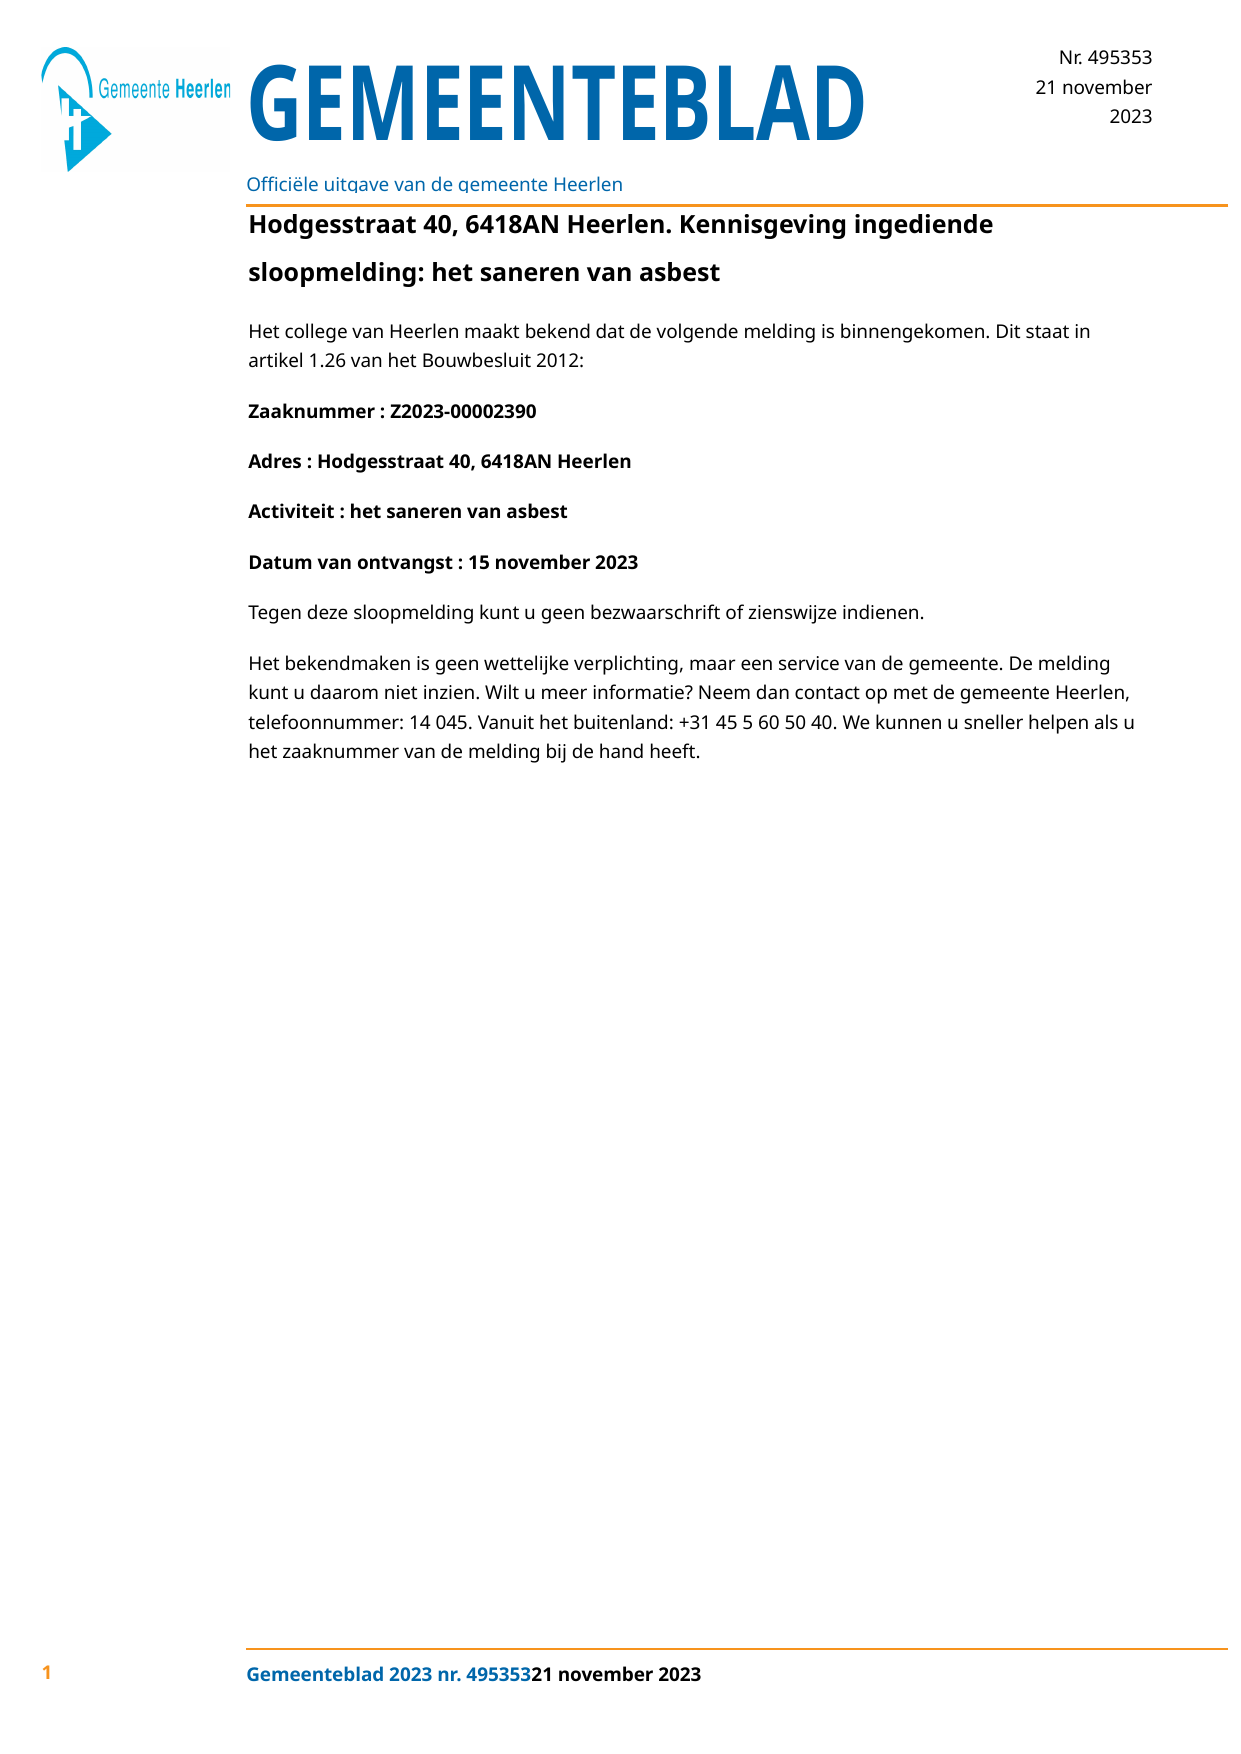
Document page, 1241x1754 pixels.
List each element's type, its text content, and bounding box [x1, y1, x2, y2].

text Zaaknummer : Z2023-00002390 [248, 398, 1152, 424]
text Hodgesstraat 40, 6418AN Heerlen. Kennisgeving ingediende sloopmelding: het saneren van asbest [248, 207, 1152, 288]
text Het bekendmaken is geen wettelijke verplichting, maar een service van de gemeente. De melding kunt u daarom niet inzien. Wilt u meer informatie? Neem dan contact op met de gemeente Heerlen, telefoonnummer: 14 045. Vanuit het buitenland: +31 45 5 60 50 40. We kunnen u sneller helpen als u het zaaknummer van de melding bij de hand heeft. [248, 650, 1152, 764]
text Tegen deze sloopmelding kunt u geen bezwaarschrift of zienswijze indienen. [248, 599, 1152, 625]
picture [41, 47, 59, 70]
text Datum van ontvangst : 15 november 2023 [248, 549, 1152, 575]
text Activiteit : het saneren van asbest [248, 499, 1152, 524]
text Het college van Heerlen maakt bekend dat de volgende melding is binnengekomen. Dit staat in artikel 1.26 van het Bouwbesluit 2012: [248, 318, 1152, 373]
text Adres : Hodgesstraat 40, 6418AN Heerlen [248, 448, 1152, 474]
picture [41, 47, 231, 172]
